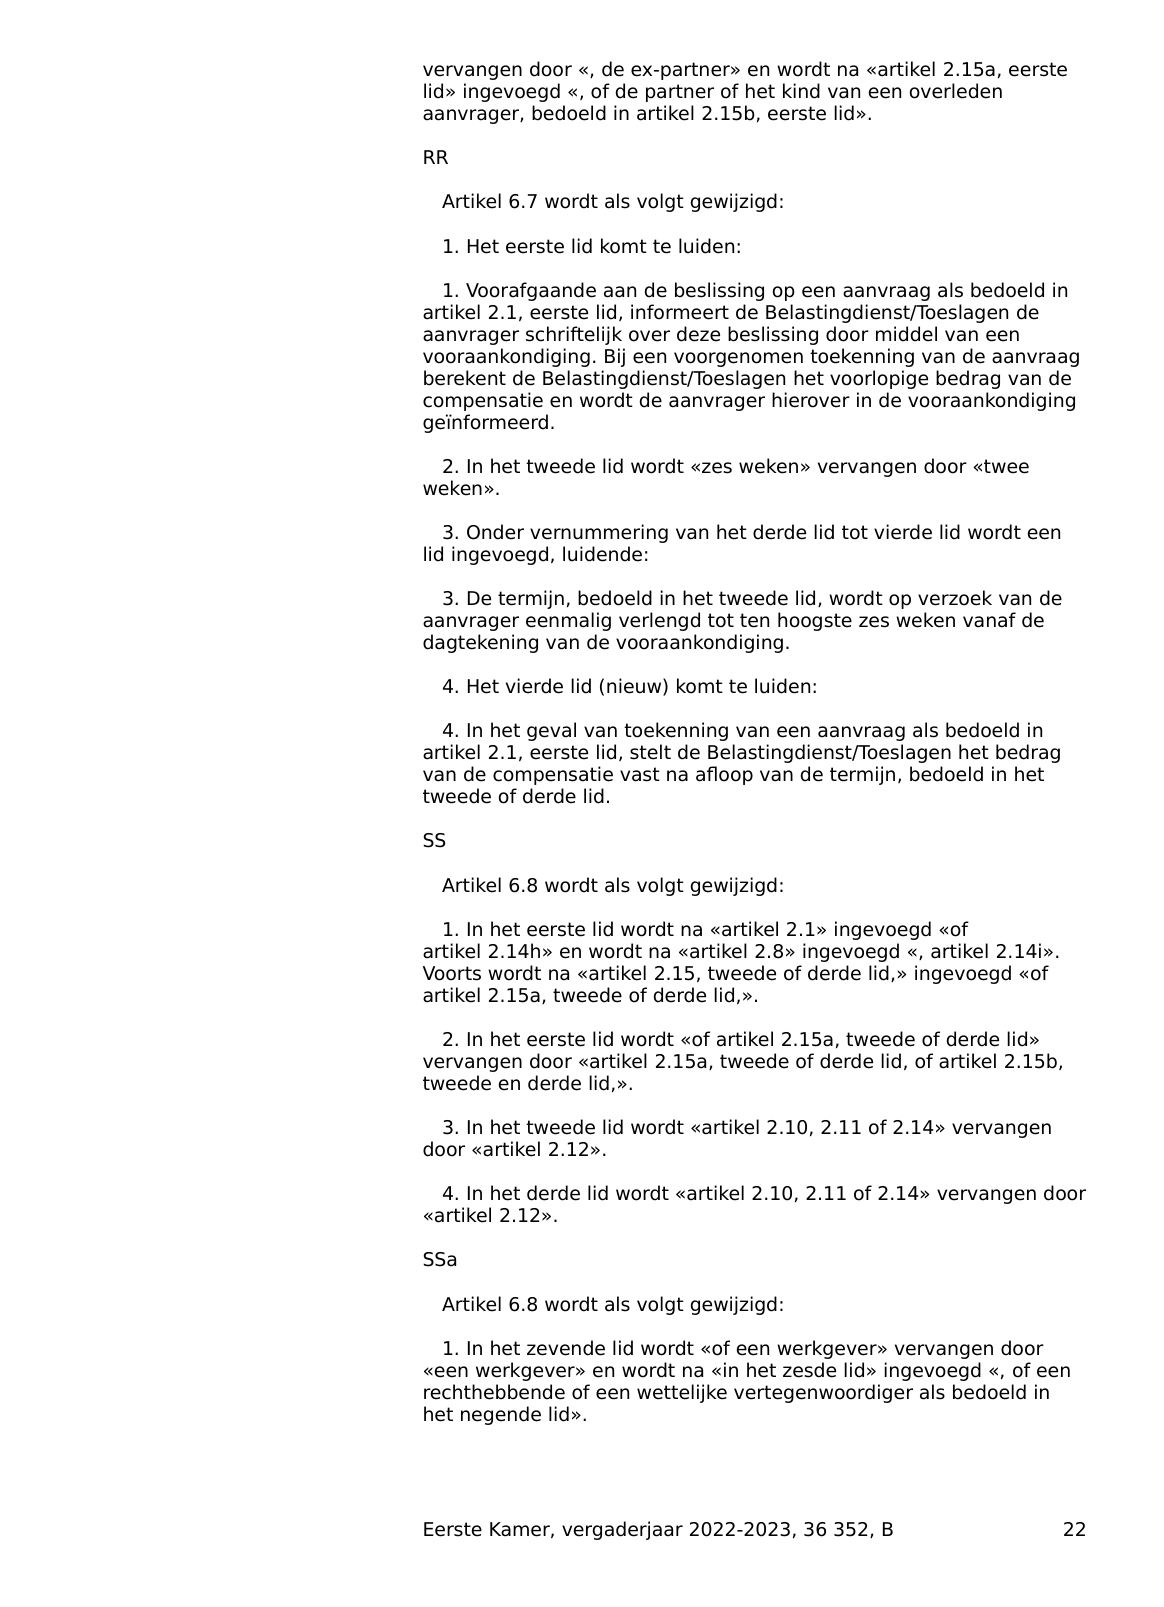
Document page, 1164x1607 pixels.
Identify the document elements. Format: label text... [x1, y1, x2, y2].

text 3. In het tweede lid wordt «artikel 2.10, 2.11 of 2.14» vervangen door «artikel 2.12». [422, 1117, 1087, 1161]
text 4. In het derde lid wordt «artikel 2.10, 2.11 of 2.14» vervangen door «artikel 2.12». [422, 1183, 1087, 1227]
text 3. De termijn, bedoeld in het tweede lid, wordt op verzoek van de aanvrager eenmalig verlengd tot ten hoogste zes weken vanaf de dagtekening van de vooraankondiging. [422, 588, 1087, 654]
text 1. Voorafgaande aan de beslissing op een aanvraag als bedoeld in artikel 2.1, eerste lid, informeert de Belastingdienst/Toeslagen de aanvrager schriftelijk over deze beslissing door middel van een vooraankondiging. Bij een voorgenomen toekenning van de aanvraag berekent de Belastingdienst/Toeslagen het voorlopige bedrag van de compensatie en wordt de aanvrager hierover in de vooraankondiging geïnformeerd. [422, 280, 1087, 433]
text 2. In het eerste lid wordt «of artikel 2.15a, tweede of derde lid» vervangen door «artikel 2.15a, tweede of derde lid, of artikel 2.15b, tweede en derde lid,». [422, 1029, 1087, 1095]
text Artikel 6.8 wordt als volgt gewijzigd: [422, 874, 1087, 897]
text Artikel 6.8 wordt als volgt gewijzigd: [422, 1293, 1087, 1315]
text Artikel 6.7 wordt als volgt gewijzigd: [422, 191, 1087, 213]
text vervangen door «, de ex-partner» en wordt na «artikel 2.15a, eerste lid» ingevoegd «, of de partner of het kind van een overleden aanvrager, bedoeld in artikel 2.15b, eerste lid». [422, 59, 1087, 125]
text 4. Het vierde lid (nieuw) komt te luiden: [422, 676, 1087, 698]
text 1. In het zevende lid wordt «of een werkgever» vervangen door «een werkgever» en wordt na «in het zesde lid» ingevoegd «, of een rechthebbende of een wettelijke vertegenwoordiger als bedoeld in het negende lid». [422, 1338, 1087, 1426]
text SS [422, 830, 1087, 852]
text SSa [422, 1249, 1087, 1271]
text 1. In het eerste lid wordt na «artikel 2.1» ingevoegd «of artikel 2.14h» en wordt na «artikel 2.8» ingevoegd «, artikel 2.14i». Voorts wordt na «artikel 2.15, tweede of derde lid,» ingevoegd «of artikel 2.15a, tweede of derde lid,». [422, 919, 1087, 1007]
text 3. Onder vernummering van het derde lid tot vierde lid wordt een lid ingevoegd, luidende: [422, 522, 1087, 566]
text 4. In het geval van toekenning van een aanvraag als bedoeld in artikel 2.1, eerste lid, stelt de Belastingdienst/Toeslagen het bedrag van de compensatie vast na afloop van de termijn, bedoeld in het tweede of derde lid. [422, 720, 1087, 808]
text RR [422, 147, 1087, 169]
text 2. In het tweede lid wordt «zes weken» vervangen door «twee weken». [422, 456, 1087, 500]
text 1. Het eerste lid komt te luiden: [422, 236, 1087, 257]
